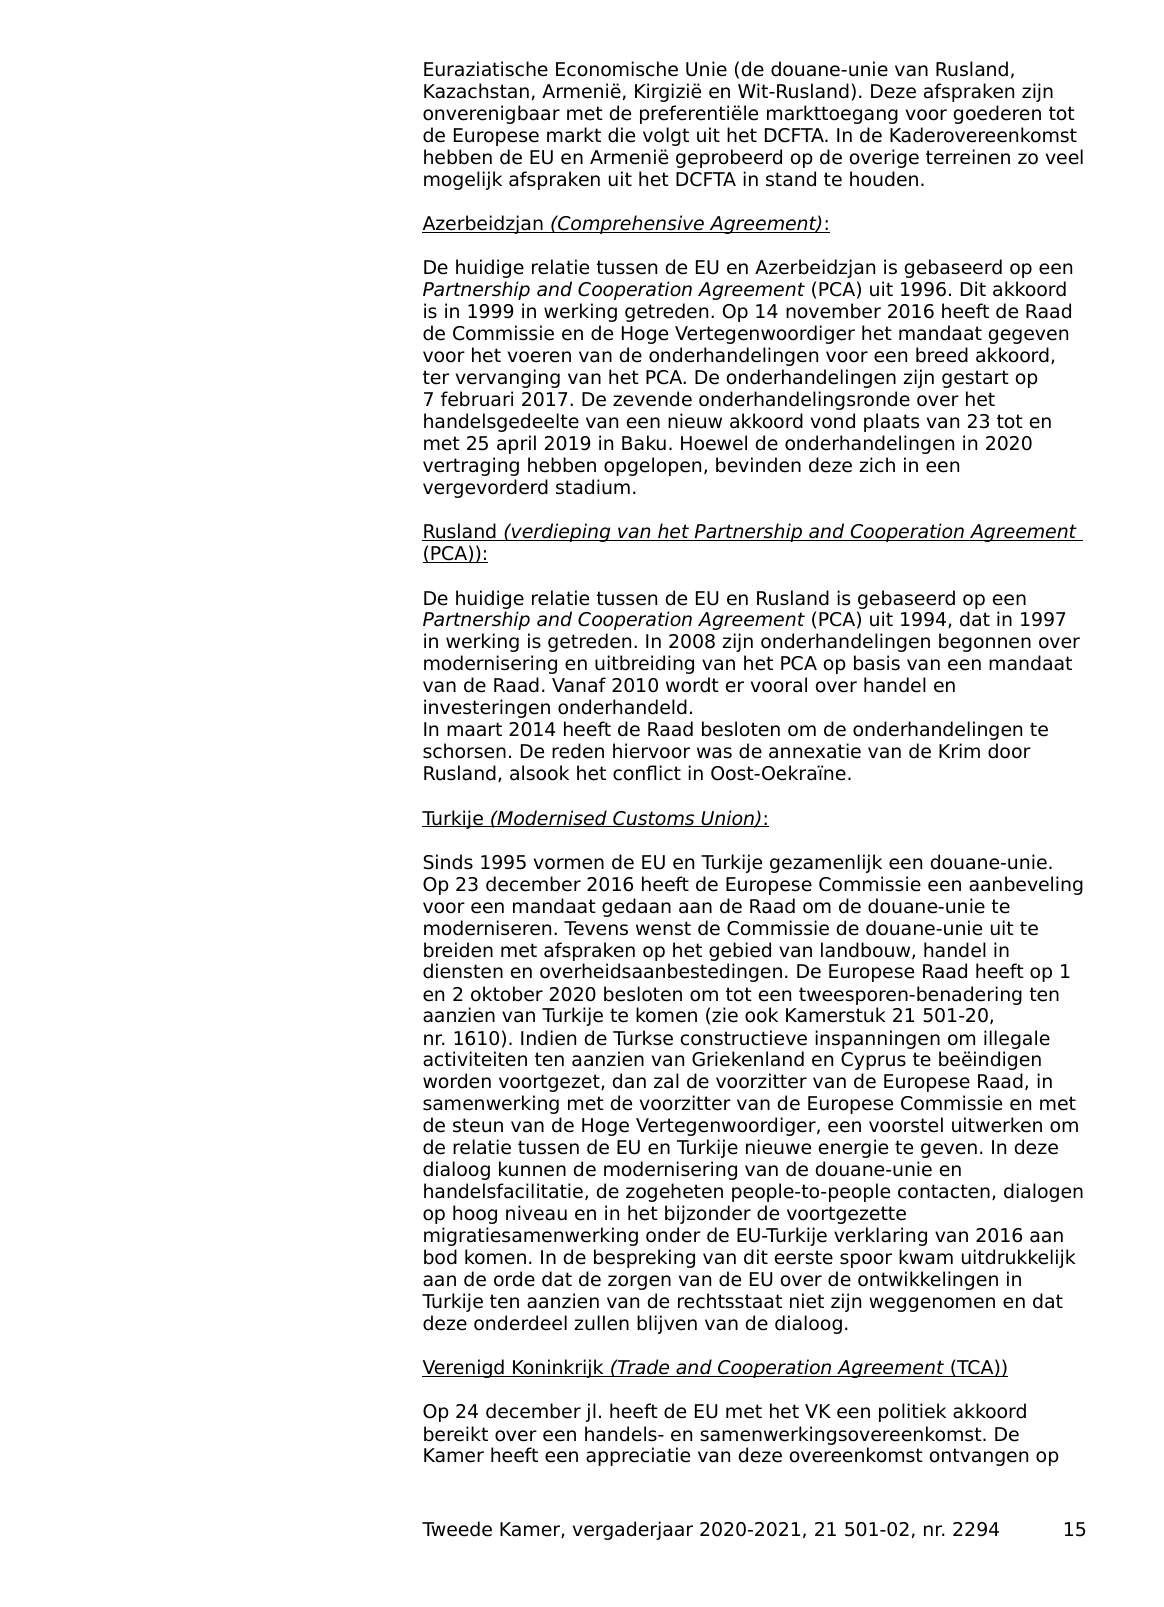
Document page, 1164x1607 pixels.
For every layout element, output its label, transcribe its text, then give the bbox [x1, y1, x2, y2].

subtitle Rusland (verdieping van het Partnership and Cooperation Agreement (PCA)): [422, 521, 1087, 565]
subtitle Verenigd Koninkrijk (Trade and Cooperation Agreement (TCA)) [422, 1357, 1087, 1379]
text De huidige relatie tussen de EU en Azerbeidzjan is gebaseerd op een Partnership and Cooperation Agreement (PCA) uit 1996. Dit akkoord is in 1999 in werking getreden. Op 14 november 2016 heeft de Raad de Commissie en de Hoge Vertegenwoordiger het mandaat gegeven voor het voeren van de onderhandelingen voor een breed akkoord, ter vervanging van het PCA. De onderhandelingen zijn gestart op 7 februari 2017. De zevende onderhandelingsronde over het handelsgedeelte van een nieuw akkoord vond plaats van 23 tot en met 25 april 2019 in Baku. Hoewel de onderhandelingen in 2020 vertraging hebben opgelopen, bevinden deze zich in een vergevorderd stadium. [422, 257, 1087, 499]
subtitle Azerbeidzjan (Comprehensive Agreement): [422, 213, 1087, 235]
subtitle Turkije (Modernised Customs Union): [422, 807, 1087, 829]
text De huidige relatie tussen de EU en Rusland is gebaseerd op een Partnership and Cooperation Agreement (PCA) uit 1994, dat in 1997 in werking is getreden. In 2008 zijn onderhandelingen begonnen over modernisering en uitbreiding van het PCA op basis van een mandaat van de Raad. Vanaf 2010 wordt er vooral over handel en investeringen onderhandeld. [422, 587, 1087, 719]
text In maart 2014 heeft de Raad besloten om de onderhandelingen te schorsen. De reden hiervoor was de annexatie van de Krim door Rusland, alsook het conflict in Oost-Oekraïne. [422, 719, 1087, 785]
text Op 24 december jl. heeft de EU met het VK een politiek akkoord bereikt over een handels- en samenwerkingsovereenkomst. De Kamer heeft een appreciatie van deze overeenkomst ontvangen op [422, 1401, 1087, 1467]
text Euraziatische Economische Unie (de douane-unie van Rusland, Kazachstan, Armenië, Kirgizië en Wit-Rusland). Deze afspraken zijn onverenigbaar met de preferentiële markttoegang voor goederen tot de Europese markt die volgt uit het DCFTA. In de Kaderovereenkomst hebben de EU en Armenië geprobeerd op de overige terreinen zo veel mogelijk afspraken uit het DCFTA in stand te houden. [422, 59, 1087, 191]
text Sinds 1995 vormen de EU en Turkije gezamenlijk een douane-unie. Op 23 december 2016 heeft de Europese Commissie een aanbeveling voor een mandaat gedaan aan de Raad om de douane-unie te moderniseren. Tevens wenst de Commissie de douane-unie uit te breiden met afspraken op het gebied van landbouw, handel in diensten en overheidsaanbestedingen. De Europese Raad heeft op 1 en 2 oktober 2020 besloten om tot een tweesporen-benadering ten aanzien van Turkije te komen (zie ook Kamerstuk 21 501-20, nr. 1610). Indien de Turkse constructieve inspanningen om illegale activiteiten ten aanzien van Griekenland en Cyprus te beëindigen worden voortgezet, dan zal de voorzitter van de Europese Raad, in samenwerking met de voorzitter van de Europese Commissie en met de steun van de Hoge Vertegenwoordiger, een voorstel uitwerken om de relatie tussen de EU en Turkije nieuwe energie te geven. In deze dialoog kunnen de modernisering van de douane-unie en handelsfacilitatie, de zogeheten people-to-people contacten, dialogen op hoog niveau en in het bijzonder de voortgezette migratiesamenwerking onder de EU-Turkije verklaring van 2016 aan bod komen. In de bespreking van dit eerste spoor kwam uitdrukkelijk aan de orde dat de zorgen van de EU over de ontwikkelingen in Turkije ten aanzien van de rechtsstaat niet zijn weggenomen en dat deze onderdeel zullen blijven van de dialoog. [422, 852, 1087, 1335]
